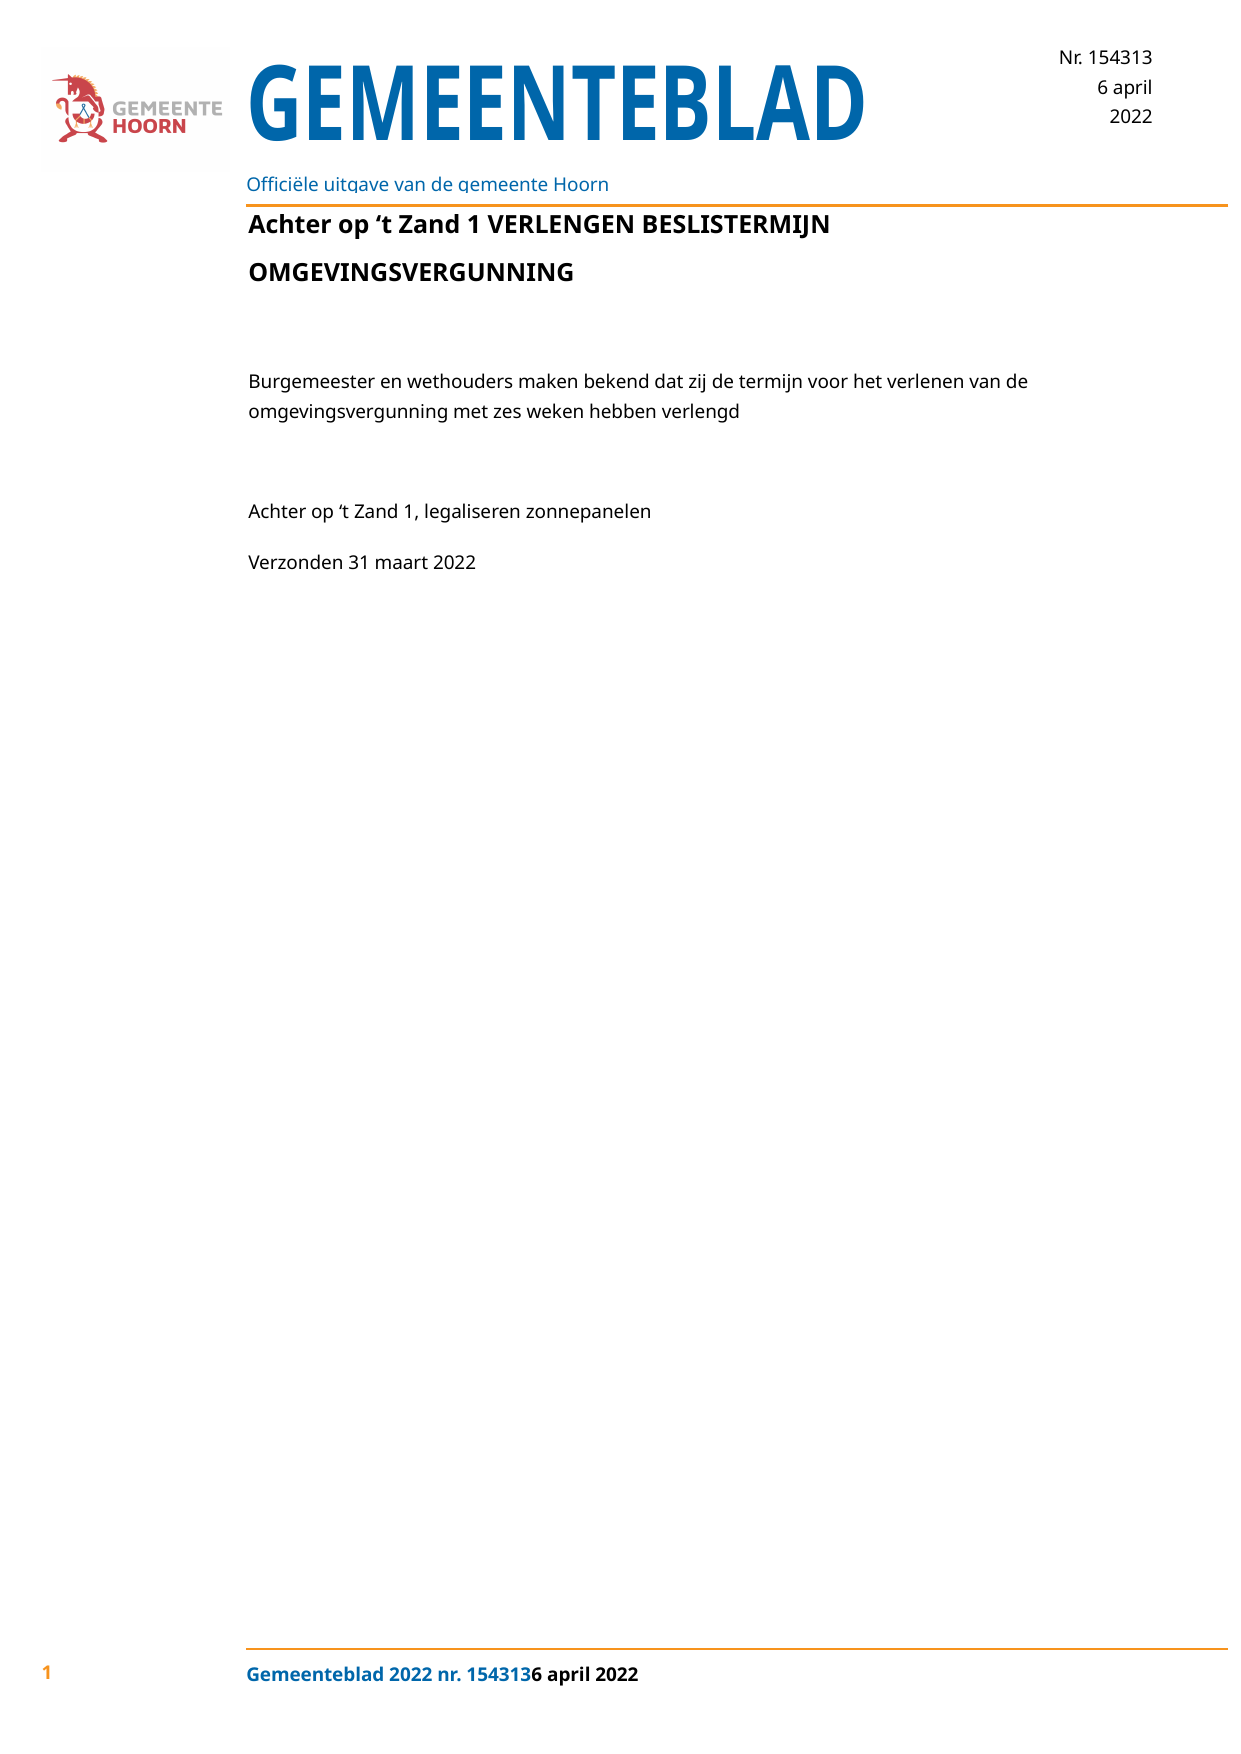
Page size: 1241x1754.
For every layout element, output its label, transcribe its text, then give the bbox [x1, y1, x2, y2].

text Verzonden 31 maart 2022 [248, 549, 1152, 575]
picture [41, 47, 231, 172]
text Burgemeester en wethouders maken bekend dat zij de termijn voor het verlenen van de omgevingsvergunning met zes weken hebben verlengd [248, 368, 1152, 424]
text Achter op ‘t Zand 1 VERLENGEN BESLISTERMIJN OMGEVINGSVERGUNNING [248, 207, 1152, 288]
text Achter op ‘t Zand 1, legaliseren zonnepanelen [248, 499, 1152, 524]
